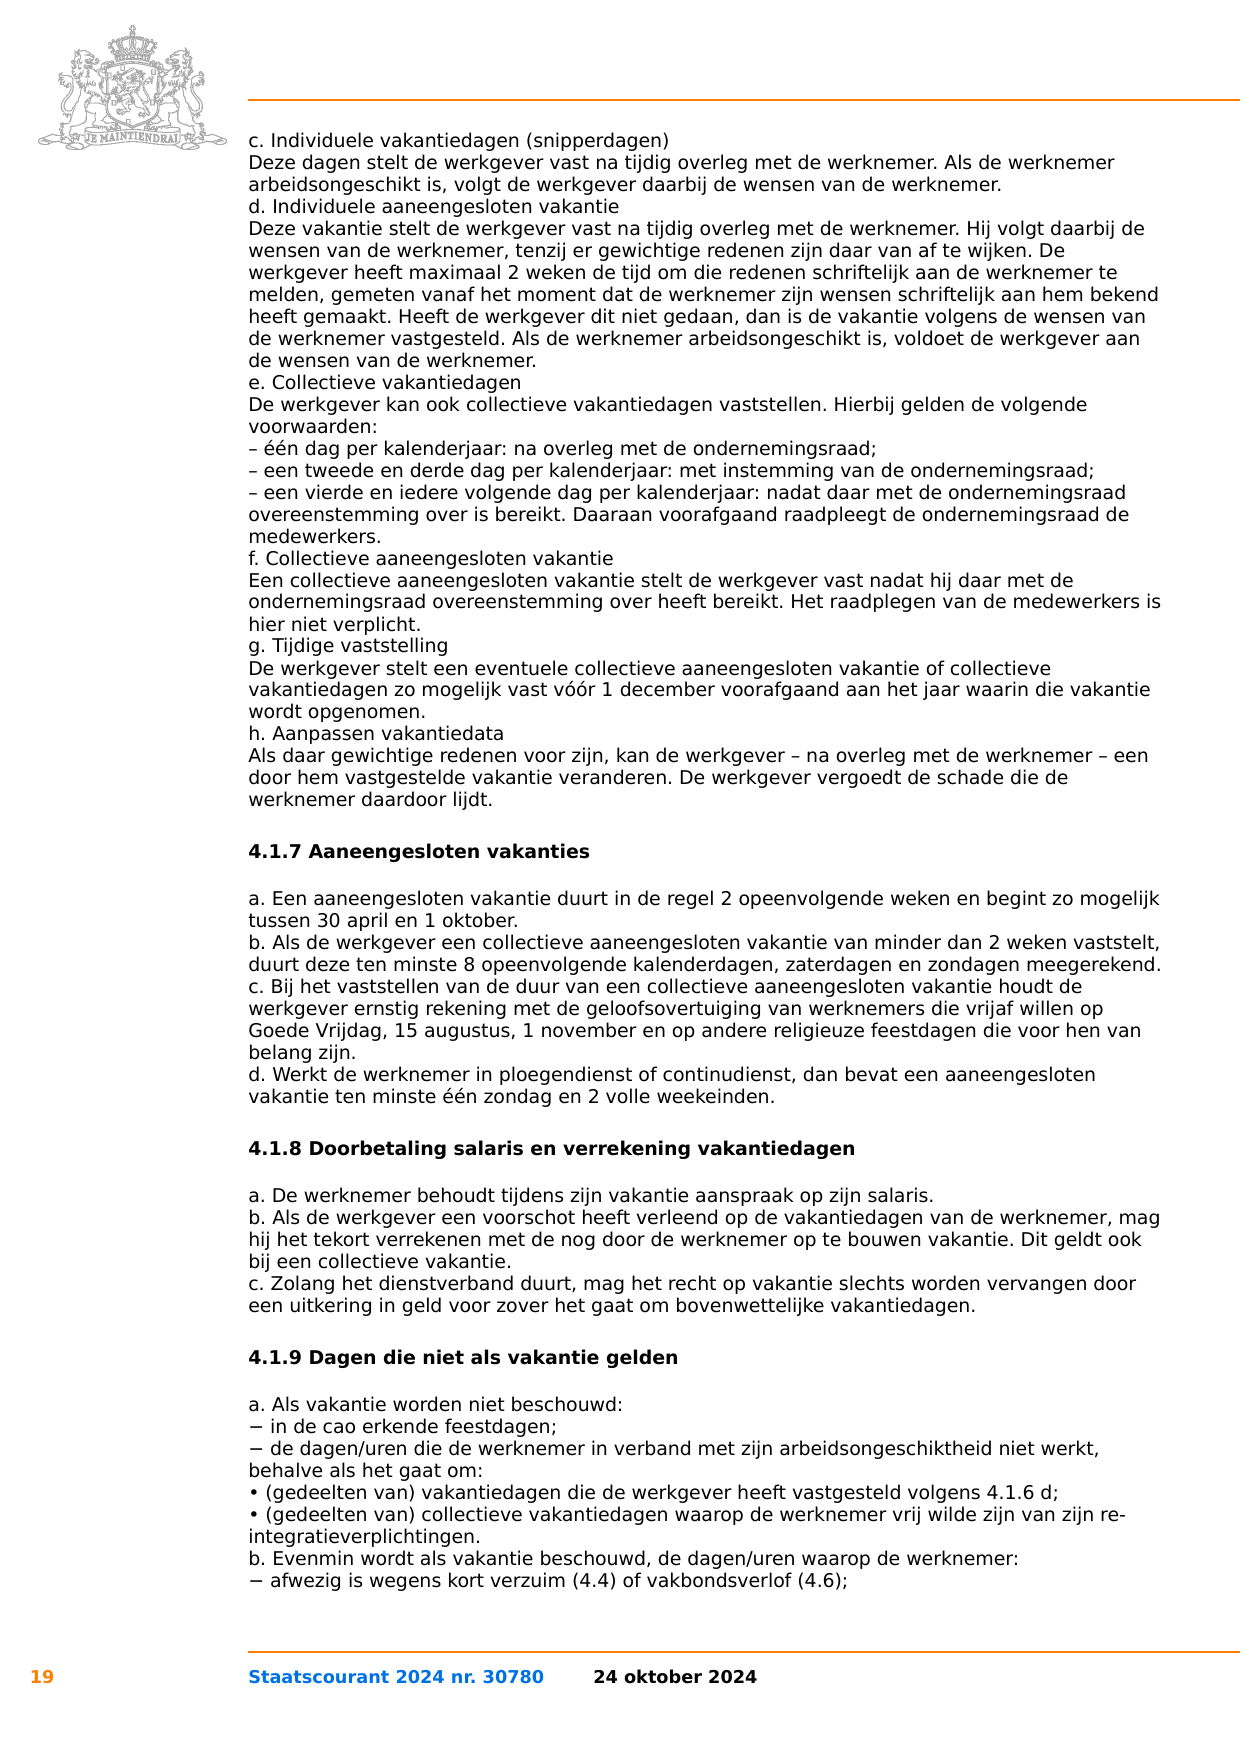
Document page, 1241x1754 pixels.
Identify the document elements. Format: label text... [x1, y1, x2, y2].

text b. Als de werkgever een voorschot heeft verleend op de vakantiedagen van de werknemer, mag hij het tekort verrekenen met de nog door de werknemer op te bouwen vakantie. Dit geldt ook bij een collectieve vakantie. [248, 1207, 1163, 1273]
text c. Zolang het dienstverband duurt, mag het recht op vakantie slechts worden vervangen door een uitkering in geld voor zover het gaat om bovenwettelijke vakantiedagen. [248, 1273, 1163, 1317]
text h. Aanpassen vakantiedata [248, 723, 1163, 745]
picture [38, 25, 227, 150]
text De werkgever kan ook collectieve vakantiedagen vaststellen. Hierbij gelden de volgende voorwaarden: [248, 394, 1163, 438]
text • (gedeelten van) vakantiedagen die de werkgever heeft vastgesteld volgens 4.1.6 d; [248, 1482, 1163, 1504]
text g. Tijdige vaststelling [248, 635, 1163, 657]
text – één dag per kalenderjaar: na overleg met de ondernemingsraad; [248, 438, 1163, 459]
text Een collectieve aaneengesloten vakantie stelt de werkgever vast nadat hij daar met de ondernemingsraad overeenstemming over heeft bereikt. Het raadplegen van de medewerkers is hier niet verplicht. [248, 569, 1163, 635]
text – een tweede en derde dag per kalenderjaar: met instemming van de ondernemingsraad; [248, 459, 1163, 482]
subtitle 4.1.7 Aaneengesloten vakanties [248, 841, 1163, 863]
text a. Als vakantie worden niet beschouwd: [248, 1394, 1163, 1416]
text − afwezig is wegens kort verzuim (4.4) of vakbondsverlof (4.6); [248, 1570, 1163, 1592]
text e. Collectieve vakantiedagen [248, 372, 1163, 394]
text − in de cao erkende feestdagen; [248, 1416, 1163, 1438]
text b. Als de werkgever een collectieve aaneengesloten vakantie van minder dan 2 weken vaststelt, duurt deze ten minste 8 opeenvolgende kalenderdagen, zaterdagen en zondagen meegerekend. [248, 932, 1163, 976]
text a. De werknemer behoudt tijdens zijn vakantie aanspraak op zijn salaris. [248, 1185, 1163, 1207]
text Deze vakantie stelt de werkgever vast na tijdig overleg met de werknemer. Hij volgt daarbij de wensen van de werknemer, tenzij er gewichtige redenen zijn daar van af te wijken. De werkgever heeft maximaal 2 weken de tijd om die redenen schriftelijk aan de werknemer te melden, gemeten vanaf het moment dat de werknemer zijn wensen schriftelijk aan hem bekend heeft gemaakt. Heeft de werkgever dit niet gedaan, dan is de vakantie volgens de wensen van de werknemer vastgesteld. Als de werknemer arbeidsongeschikt is, voldoet de werkgever aan de wensen van de werknemer. [248, 218, 1163, 372]
text d. Individuele aaneengesloten vakantie [248, 196, 1163, 218]
text • (gedeelten van) collectieve vakantiedagen waarop de werknemer vrij wilde zijn van zijn re-integratieverplichtingen. [248, 1504, 1163, 1548]
text − de dagen/uren die de werknemer in verband met zijn arbeidsongeschiktheid niet werkt, behalve als het gaat om: [248, 1438, 1163, 1482]
text c. Individuele vakantiedagen (snipperdagen) [248, 130, 1163, 152]
text b. Evenmin wordt als vakantie beschouwd, de dagen/uren waarop de werknemer: [248, 1548, 1163, 1570]
subtitle 4.1.9 Dagen die niet als vakantie gelden [248, 1347, 1163, 1369]
text c. Bij het vaststellen van de duur van een collectieve aaneengesloten vakantie houdt de werkgever ernstig rekening met de geloofsovertuiging van werknemers die vrijaf willen op Goede Vrijdag, 15 augustus, 1 november en op andere religieuze feestdagen die voor hen van belang zijn. [248, 976, 1163, 1064]
text Deze dagen stelt de werkgever vast na tijdig overleg met de werknemer. Als de werknemer arbeidsongeschikt is, volgt de werkgever daarbij de wensen van de werknemer. [248, 152, 1163, 196]
text – een vierde en iedere volgende dag per kalenderjaar: nadat daar met de ondernemingsraad overeenstemming over is bereikt. Daaraan voorafgaand raadpleegt de ondernemingsraad de medewerkers. [248, 482, 1163, 547]
text Als daar gewichtige redenen voor zijn, kan de werkgever – na overleg met de werknemer – een door hem vastgestelde vakantie veranderen. De werkgever vergoedt de schade die de werknemer daardoor lijdt. [248, 745, 1163, 811]
text f. Collectieve aaneengesloten vakantie [248, 547, 1163, 569]
text De werkgever stelt een eventuele collectieve aaneengesloten vakantie of collectieve vakantiedagen zo mogelijk vast vóór 1 december voorafgaand aan het jaar waarin die vakantie wordt opgenomen. [248, 657, 1163, 723]
text a. Een aaneengesloten vakantie duurt in de regel 2 opeenvolgende weken en begint zo mogelijk tussen 30 april en 1 oktober. [248, 888, 1163, 932]
subtitle 4.1.8 Doorbetaling salaris en verrekening vakantiedagen [248, 1138, 1163, 1160]
text d. Werkt de werknemer in ploegendienst of continudienst, dan bevat een aaneengesloten vakantie ten minste één zondag en 2 volle weekeinden. [248, 1064, 1163, 1108]
